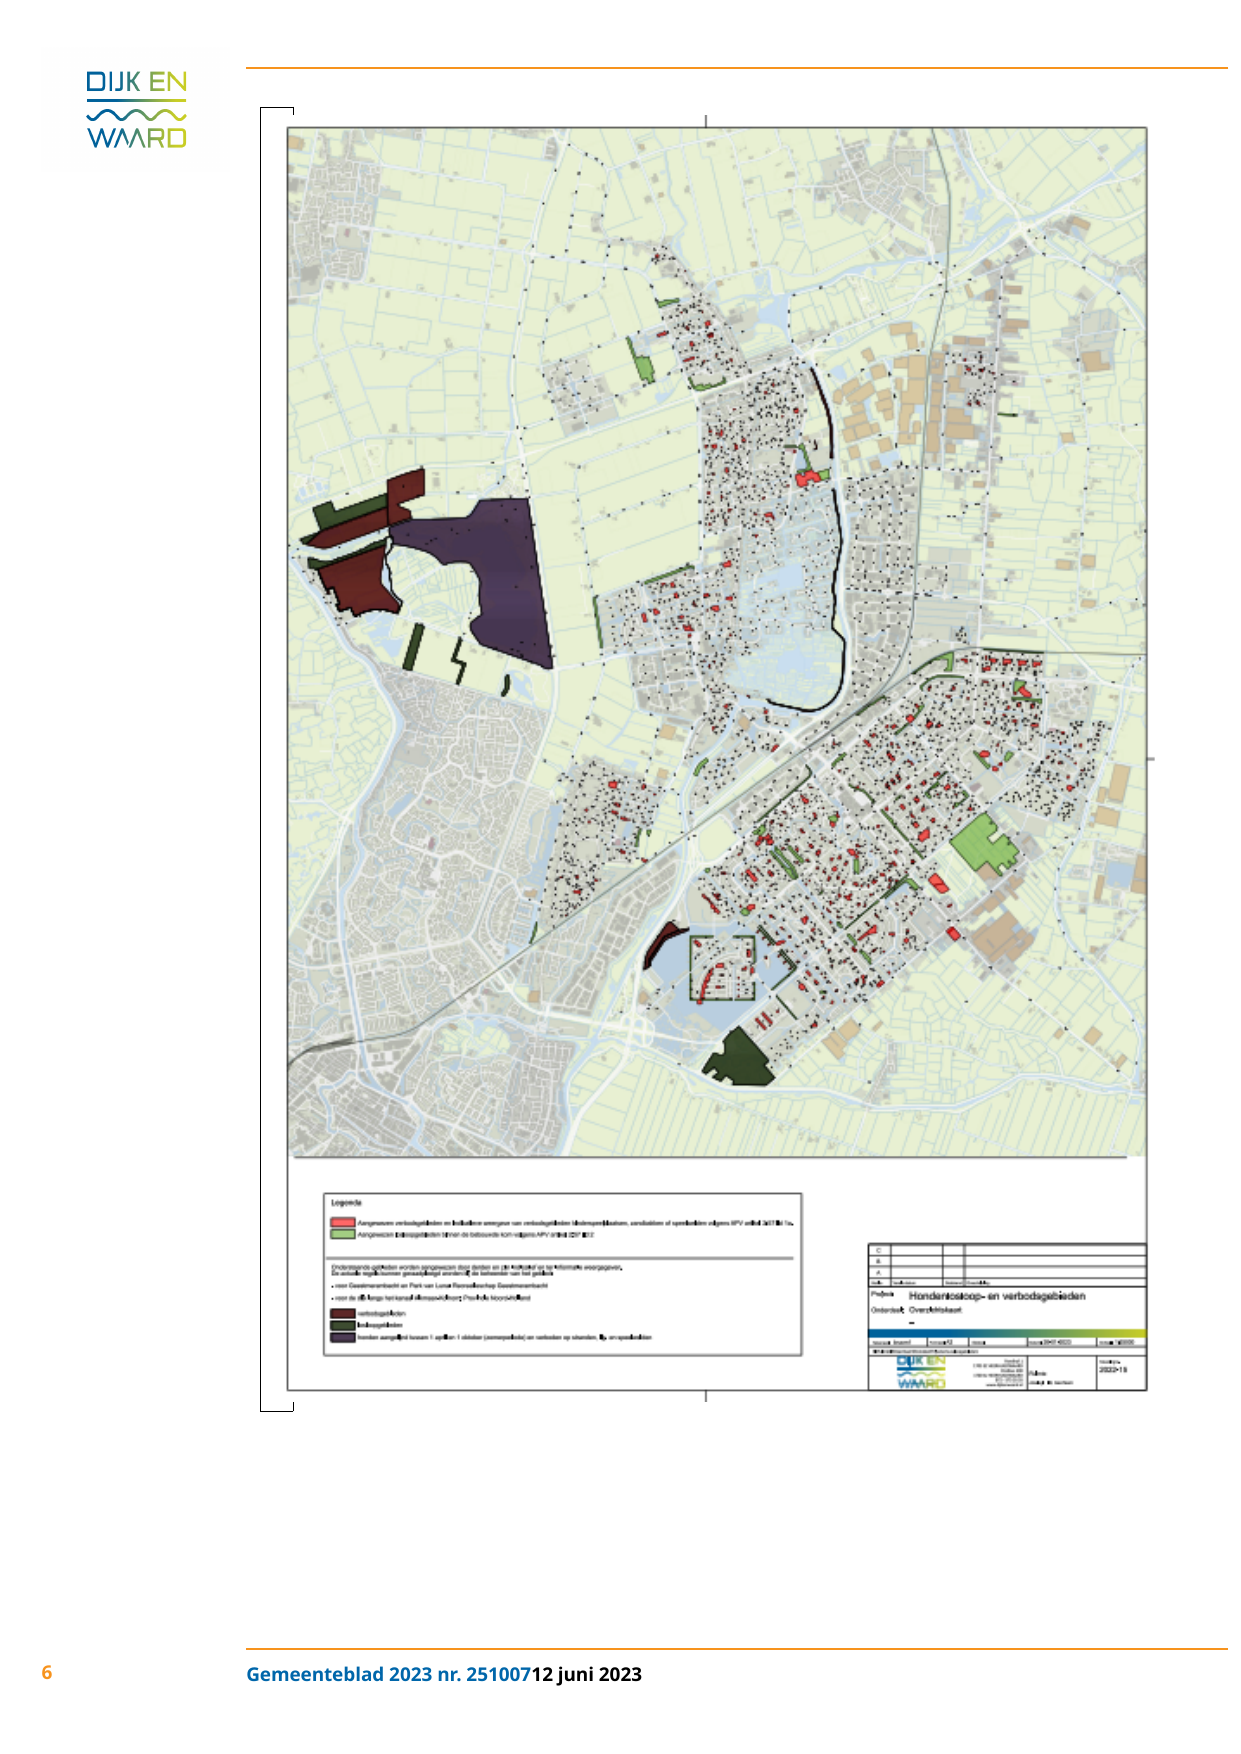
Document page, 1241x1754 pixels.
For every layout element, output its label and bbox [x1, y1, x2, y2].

picture [41, 47, 231, 172]
picture [268, 115, 1155, 1402]
